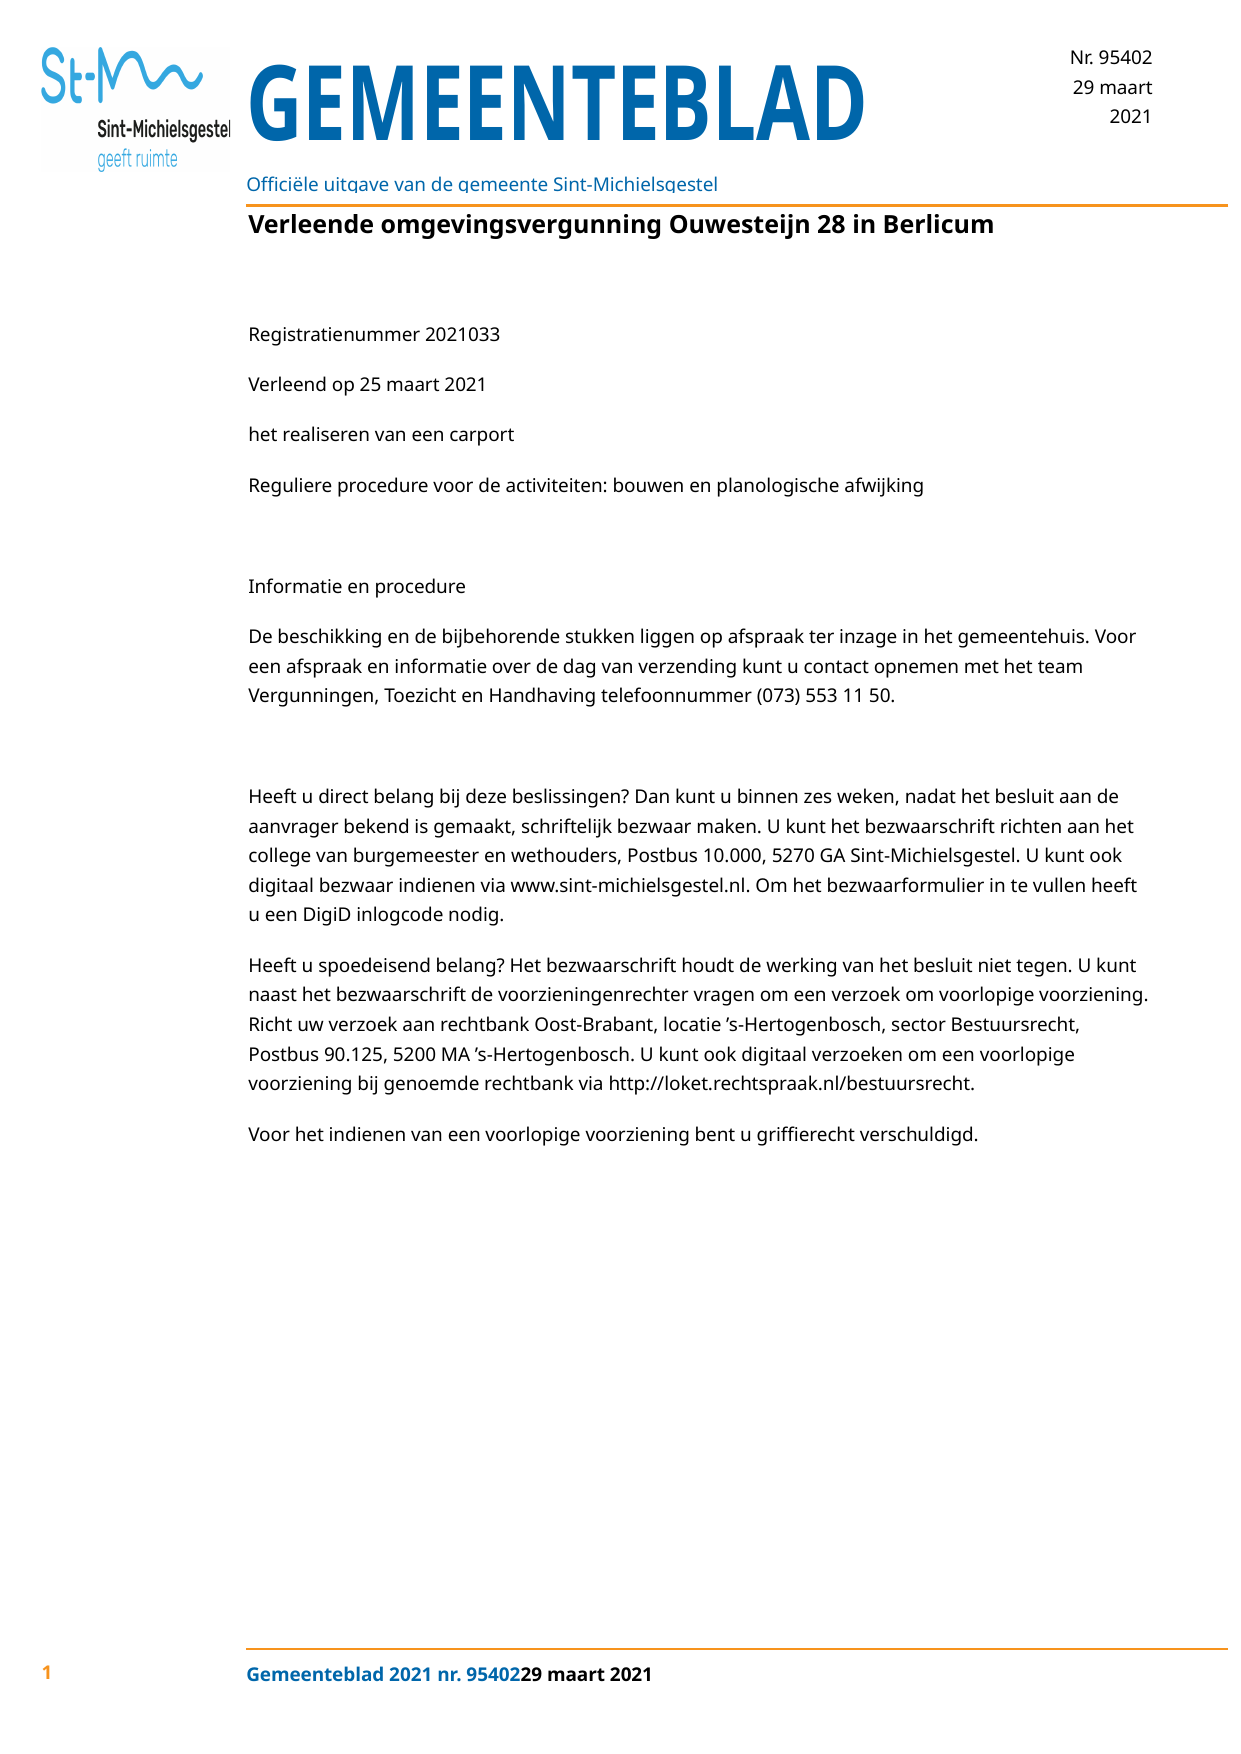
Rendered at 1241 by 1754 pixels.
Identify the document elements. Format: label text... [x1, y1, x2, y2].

text Verleend op 25 maart 2021 [248, 371, 1152, 397]
text De beschikking en de bijbehorende stukken liggen op afspraak ter inzage in het gemeentehuis. Voor een afspraak en informatie over de dag van verzending kunt u contact opnemen met het team Vergunningen, Toezicht en Handhaving telefoonnummer (073) 553 11 50. [248, 623, 1152, 708]
text Informatie en procedure [248, 573, 1152, 598]
text Heeft u spoedeisend belang? Het bezwaarschrift houdt de werking van het besluit niet tegen. U kunt naast het bezwaarschrift de voorzieningenrechter vragen om een verzoek om voorlopige voorziening. Richt uw verzoek aan rechtbank Oost-Brabant, locatie ’s-Hertogenbosch, sector Bestuursrecht, Postbus 90.125, 5200 MA ’s-Hertogenbosch. U kunt ook digitaal verzoeken om een voorlopige voorziening bij genoemde rechtbank via http://loket.rechtspraak.nl/bestuursrecht. [248, 952, 1152, 1096]
text Verleende omgevingsvergunning Ouwesteijn 28 in Berlicum [248, 207, 1152, 241]
picture [41, 47, 231, 172]
text Reguliere procedure voor de activiteiten: bouwen en planologische afwijking [248, 472, 1152, 498]
text het realiseren van een carport [248, 422, 1152, 447]
text Registratienummer 2021033 [248, 321, 1152, 346]
text Voor het indienen van een voorlopige voorziening bent u griffierecht verschuldigd. [248, 1121, 1152, 1146]
text Heeft u direct belang bij deze beslissingen? Dan kunt u binnen zes weken, nadat het besluit aan de aanvrager bekend is gemaakt, schriftelijk bezwaar maken. U kunt het bezwaarschrift richten aan het college van burgemeester en wethouders, Postbus 10.000, 5270 GA Sint-Michielsgestel. U kunt ook digitaal bezwaar indienen via www.sint-michielsgestel.nl. Om het bezwaarformulier in te vullen heeft u een DigiD inlogcode nodig. [248, 783, 1152, 927]
